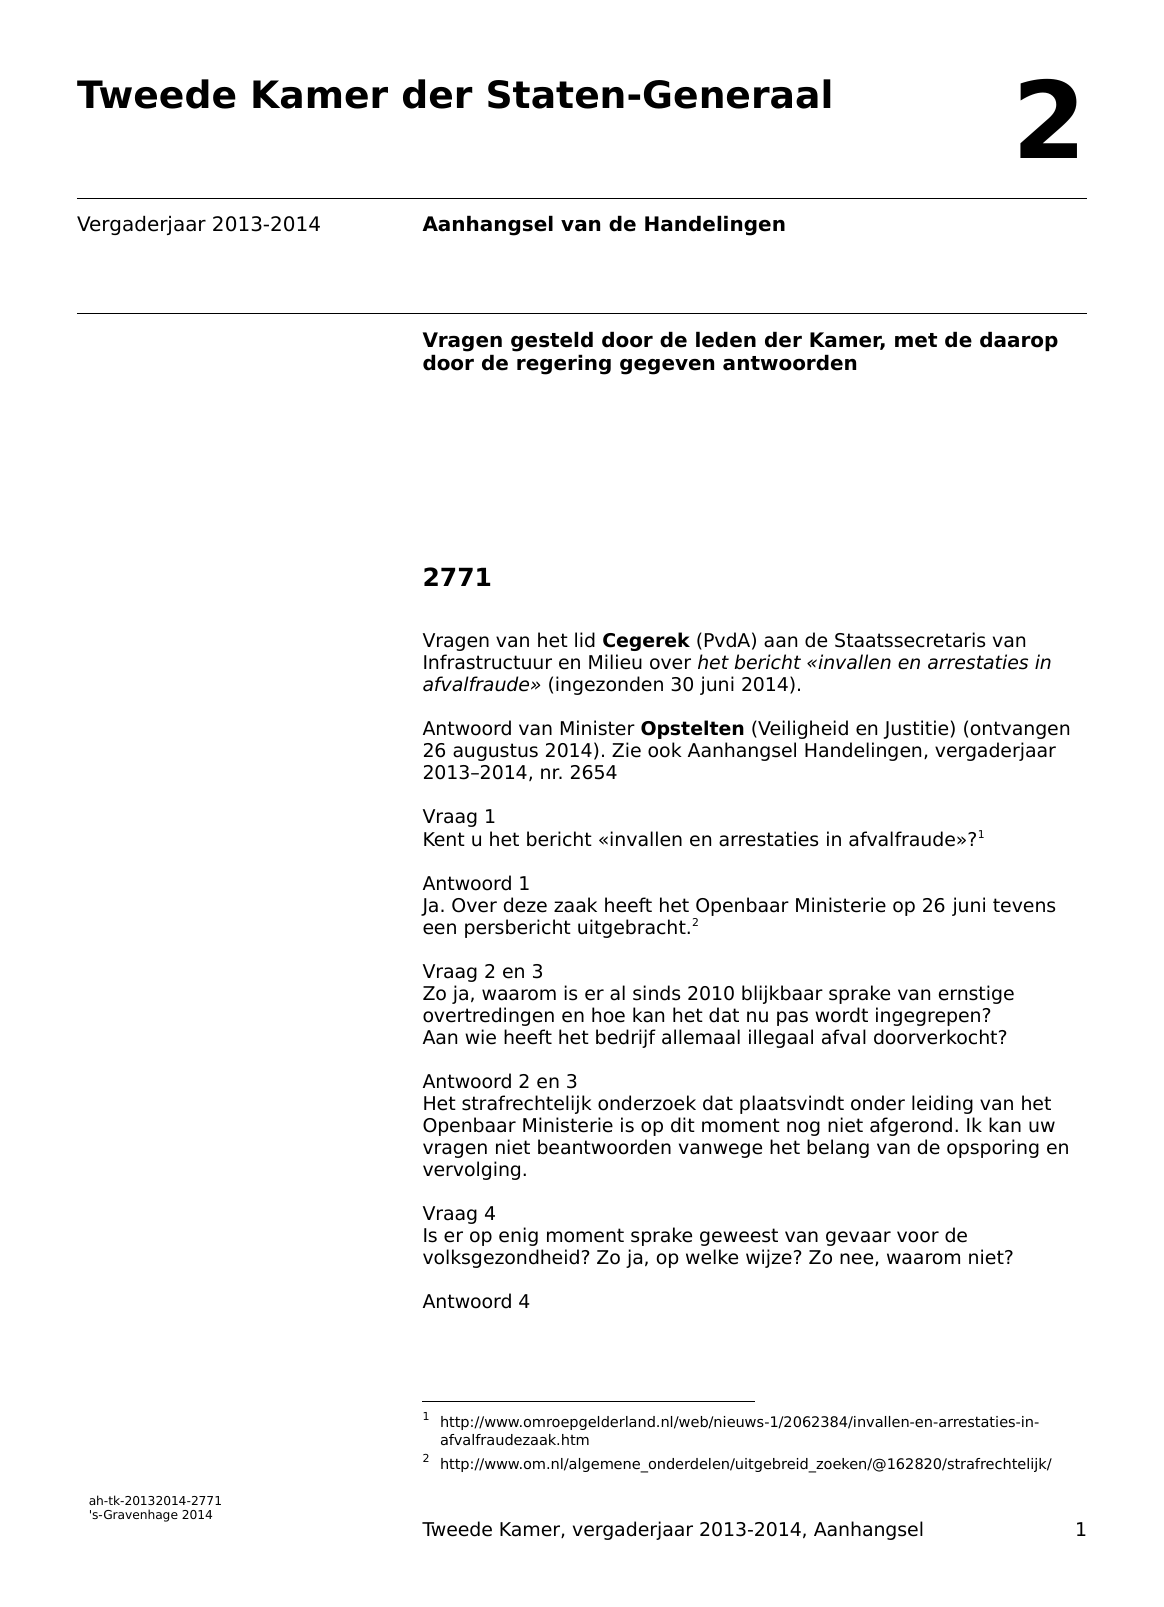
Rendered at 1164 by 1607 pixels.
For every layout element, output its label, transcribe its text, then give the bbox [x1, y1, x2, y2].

text Vraag 1 [422, 806, 1087, 828]
text Antwoord 1 [422, 873, 1087, 894]
text Het strafrechtelijk onderzoek dat plaatsvindt onder leiding van het Openbaar Ministerie is op dit moment nog niet afgerond. Ik kan uw vragen niet beantwoorden vanwege het belang van de opsporing en vervolging. [422, 1093, 1087, 1181]
table_cell Aanhangsel van de Handelingen [422, 199, 1087, 313]
table_cell Vragen gesteld door de leden der Kamer, met de daarop door de regering gegeven antwoorden [422, 314, 1087, 375]
text Aan wie heeft het bedrijf allemaal illegaal afval doorverkocht? [422, 1027, 1087, 1049]
text Vragen van het lid Cegerek (PvdA) aan de Staatssecretaris van Infrastructuur en Milieu over het bericht «invallen en arrestaties in afvalfraude» (ingezonden 30 juni 2014). [422, 630, 1087, 696]
text http://www.om.nl/algemene_onderdelen/uitgebreid_zoeken/@162820/strafrechtelijk/ [422, 1452, 1087, 1474]
table_header 2 [886, 59, 1087, 198]
text Is er op enig moment sprake geweest van gevaar voor de volksgezondheid? Zo ja, op welke wijze? Zo nee, waarom niet? [422, 1225, 1087, 1269]
text Kent u het bericht «invallen en arrestaties in afvalfraude»? [422, 828, 1087, 850]
table_cell Vergaderjaar 2013-2014 [77, 199, 422, 313]
text Zo ja, waarom is er al sinds 2010 blijkbaar sprake van ernstige overtredingen en hoe kan het dat nu pas wordt ingegrepen? [422, 983, 1087, 1027]
text Antwoord 4 [422, 1291, 1087, 1313]
text 's-Gravenhage 2014 [88, 1508, 323, 1522]
text Antwoord van Minister Opstelten (Veiligheid en Justitie) (ontvangen 26 augustus 2014). Zie ook Aanhangsel Handelingen, vergaderjaar 2013–2014, nr. 2654 [422, 718, 1087, 784]
text Antwoord 2 en 3 [422, 1071, 1087, 1093]
text Ja. Over deze zaak heeft het Openbaar Ministerie op 26 juni tevens een persbericht uitgebracht. [422, 894, 1087, 938]
table_header Tweede Kamer der Staten-Generaal [77, 59, 886, 198]
text Vraag 2 en 3 [422, 961, 1087, 983]
text 2771 [422, 563, 1087, 592]
text Vraag 4 [422, 1203, 1087, 1225]
table_cell [77, 314, 422, 375]
text http://www.omroepgelderland.nl/web/nieuws-1/2062384/invallen-en-arrestaties-in-afvalfraudezaak.htm [422, 1410, 1087, 1449]
text ah-tk-20132014-2771 [88, 1494, 323, 1508]
